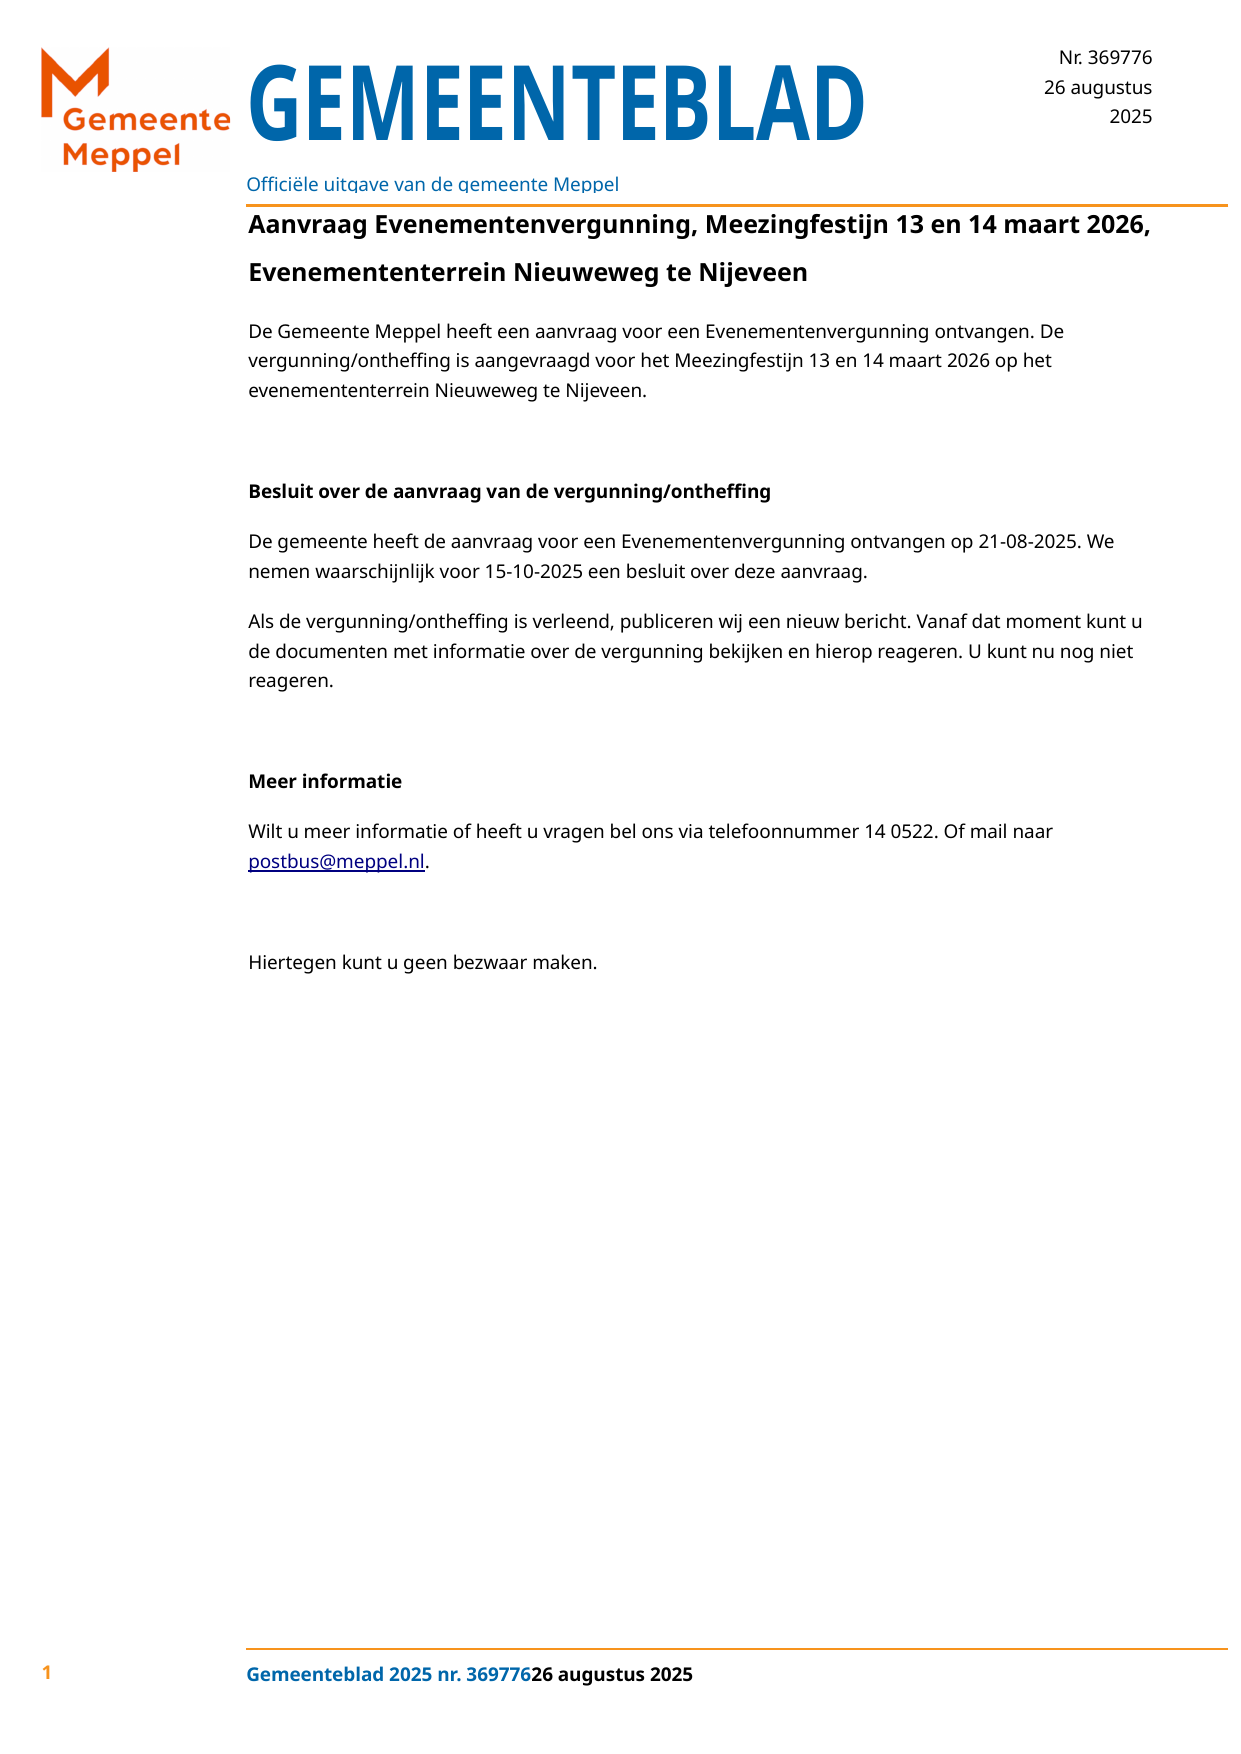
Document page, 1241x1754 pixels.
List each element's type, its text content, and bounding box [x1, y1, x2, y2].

picture [41, 47, 231, 172]
text Hiertegen kunt u geen bezwaar maken. [248, 949, 1152, 975]
text De gemeente heeft de aanvraag voor een Evenementenvergunning ontvangen op 21-08-2025. We nemen waarschijnlijk voor 15-10-2025 een besluit over deze aanvraag. [248, 528, 1152, 584]
text Als de vergunning/ontheffing is verleend, publiceren wij een nieuw bericht. Vanaf dat moment kunt u de documenten met informatie over de vergunning bekijken en hierop reageren. U kunt nu nog niet reageren. [248, 608, 1152, 693]
text Besluit over de aanvraag van de vergunning/ontheffing [248, 478, 1152, 504]
text Meer informatie [248, 768, 1152, 794]
text Wilt u meer informatie of heeft u vragen bel ons via telefoonnummer 14 0522. Of mail naar postbus@meppel.nl. [248, 819, 1152, 874]
text De Gemeente Meppel heeft een aanvraag voor een Evenementenvergunning ontvangen. De vergunning/ontheffing is aangevraagd voor het Meezingfestijn 13 en 14 maart 2026 op het evenemententerrein Nieuweweg te Nijeveen. [248, 318, 1152, 403]
text Aanvraag Evenementenvergunning, Meezingfestijn 13 en 14 maart 2026, Evenemententerrein Nieuweweg te Nijeveen [248, 207, 1152, 288]
